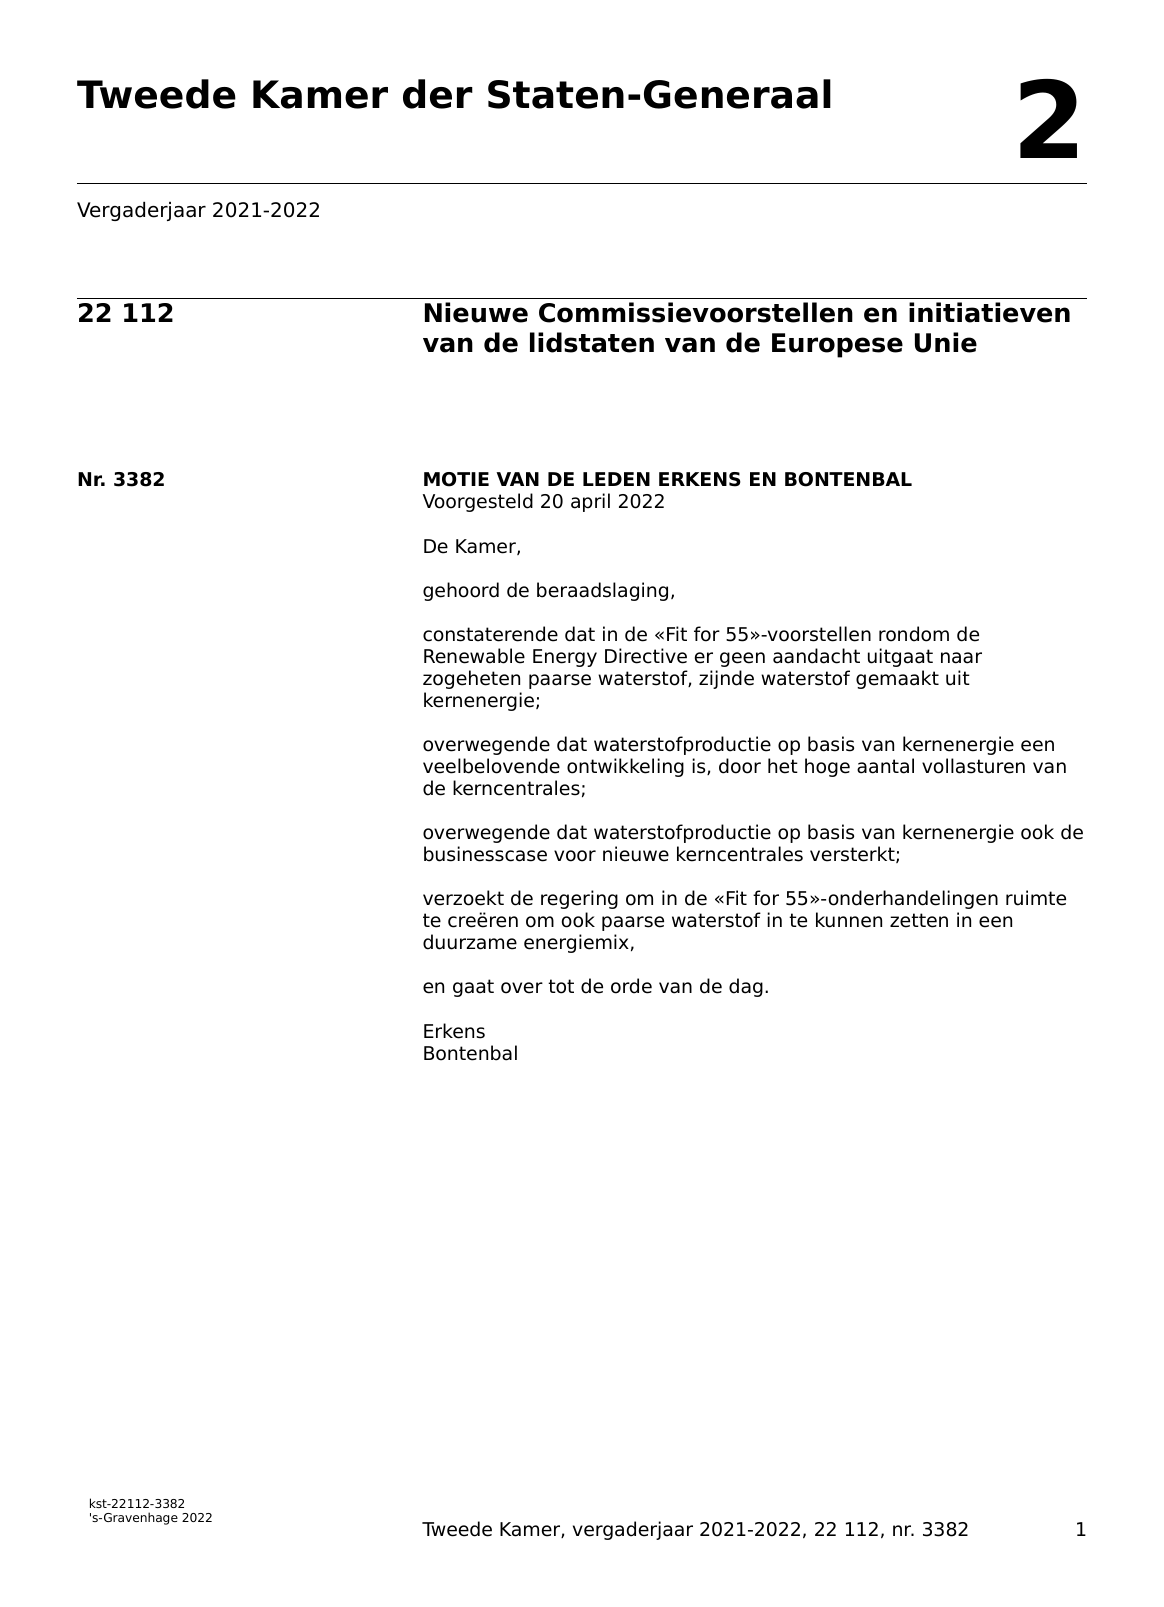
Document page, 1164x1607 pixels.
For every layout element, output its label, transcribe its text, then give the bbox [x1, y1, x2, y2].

table_header 2 [886, 59, 1087, 183]
text constaterende dat in de «Fit for 55»-voorstellen rondom de Renewable Energy Directive er geen aandacht uitgaat naar zogeheten paarse waterstof, zijnde waterstof gemaakt uit kernenergie; [422, 624, 1087, 712]
text Bontenbal [422, 1042, 1087, 1064]
text 's-Gravenhage 2022 [88, 1511, 323, 1525]
text overwegende dat waterstofproductie op basis van kernenergie een veelbelovende ontwikkeling is, door het hoge aantal vollasturen van de kerncentrales; [422, 734, 1087, 800]
text Erkens [422, 1021, 1087, 1042]
text en gaat over tot de orde van de dag. [422, 976, 1087, 998]
table_cell Vergaderjaar 2021-2022 [77, 184, 1087, 298]
text overwegende dat waterstofproductie op basis van kernenergie ook de businesscase voor nieuwe kerncentrales versterkt; [422, 822, 1087, 866]
text Voorgesteld 20 april 2022 [422, 491, 1087, 513]
text kst-22112-3382 [88, 1497, 323, 1511]
text gehoord de beraadslaging, [422, 580, 1087, 602]
table_header Tweede Kamer der Staten-Generaal [77, 59, 886, 183]
subtitle 22 112 Nieuwe Commissievoorstellen en initiatieven van de lidstaten van de Europese Unie [77, 299, 1087, 358]
text De Kamer, [422, 536, 1087, 557]
text verzoekt de regering om in de «Fit for 55»-onderhandelingen ruimte te creëren om ook paarse waterstof in te kunnen zetten in een duurzame energiemix, [422, 888, 1087, 954]
subtitle Nr. 3382 MOTIE VAN DE LEDEN ERKENS EN BONTENBAL [77, 469, 1087, 491]
